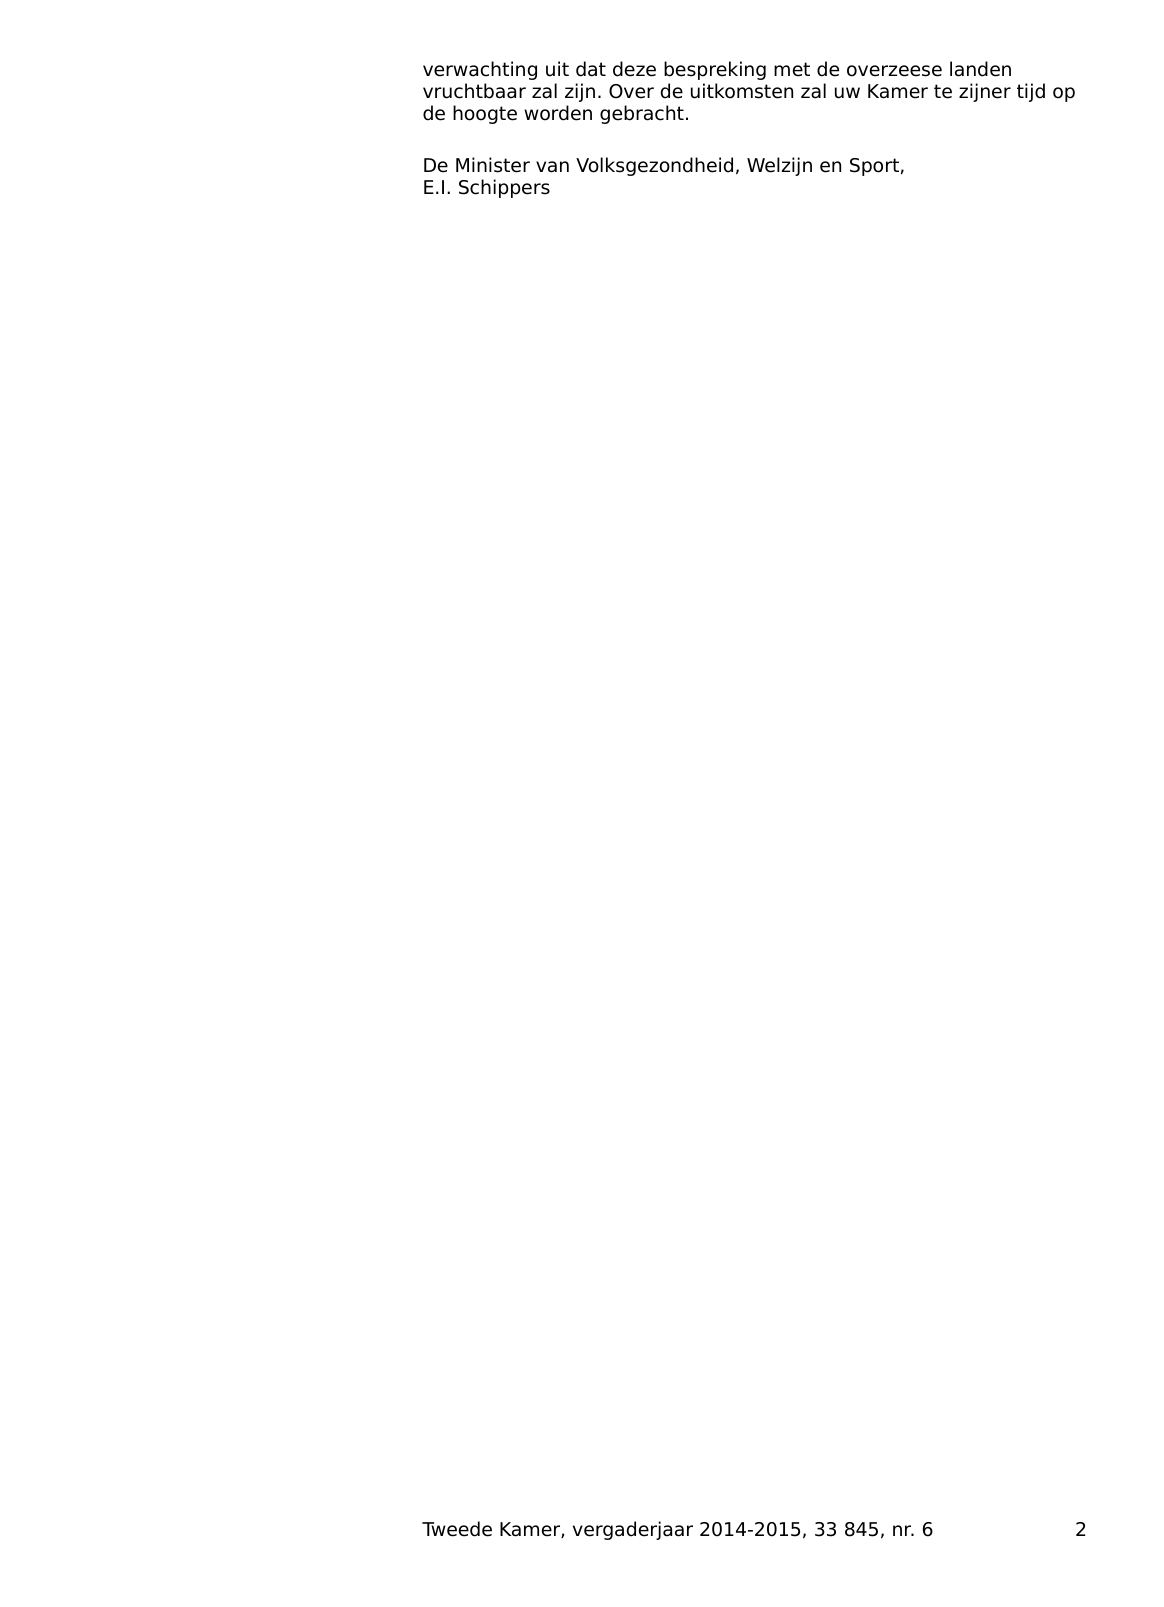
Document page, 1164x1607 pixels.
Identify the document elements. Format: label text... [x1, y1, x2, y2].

text verwachting uit dat deze bespreking met de overzeese landen vruchtbaar zal zijn. Over de uitkomsten zal uw Kamer te zijner tijd op de hoogte worden gebracht. [422, 59, 1087, 125]
text De Minister van Volksgezondheid, Welzijn en Sport, E.I. Schippers [422, 155, 1087, 199]
